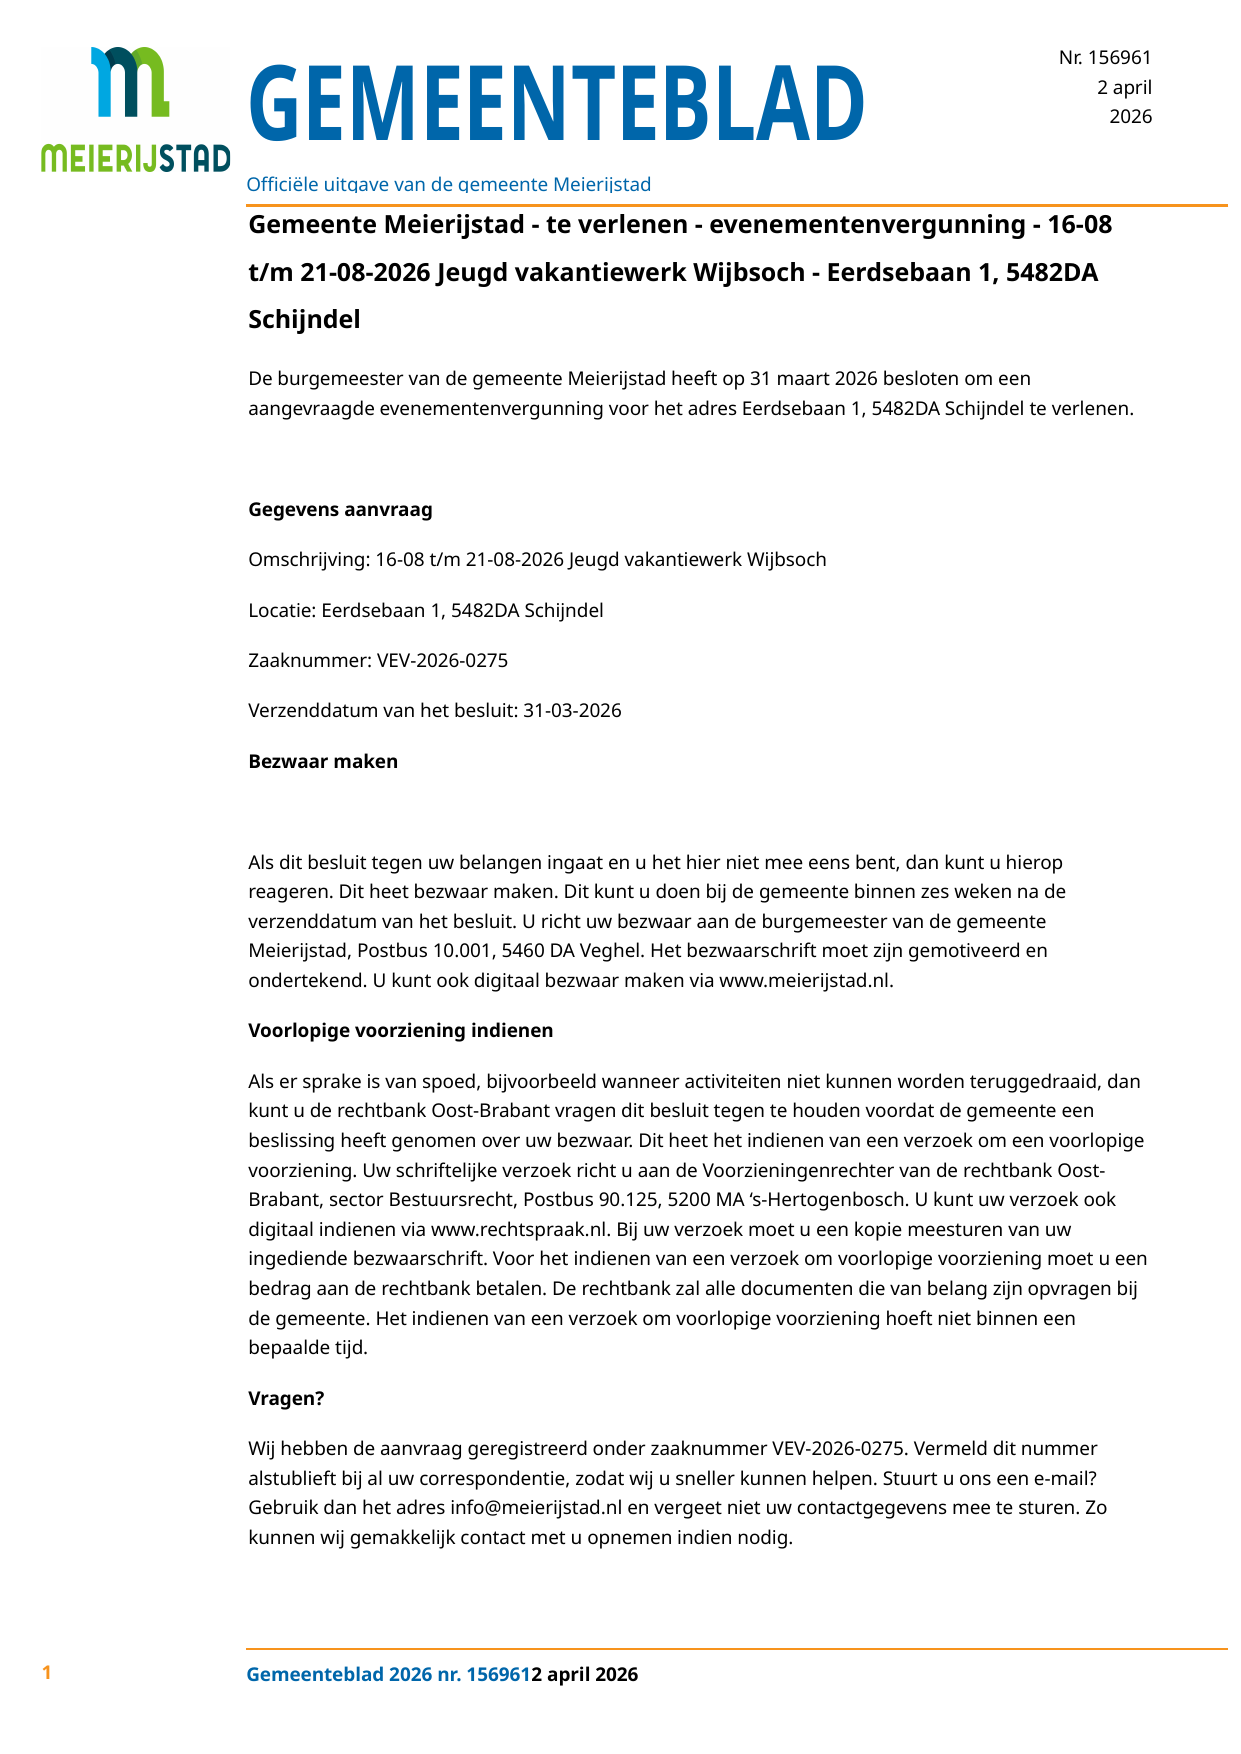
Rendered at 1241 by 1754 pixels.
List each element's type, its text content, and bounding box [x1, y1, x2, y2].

text Zaaknummer: VEV-2026-0275 [248, 647, 1152, 673]
text Locatie: Eerdsebaan 1, 5482DA Schijndel [248, 597, 1152, 622]
text De burgemeester van de gemeente Meierijstad heeft op 31 maart 2026 besloten om een aangevraagde evenementenvergunning voor het adres Eerdsebaan 1, 5482DA Schijndel te verlenen. [248, 366, 1152, 421]
text Als dit besluit tegen uw belangen ingaat en u het hier niet mee eens bent, dan kunt u hierop reageren. Dit heet bezwaar maken. Dit kunt u doen bij de gemeente binnen zes weken na de verzenddatum van het besluit. U richt uw bezwaar aan de burgemeester van de gemeente Meierijstad, Postbus 10.001, 5460 DA Veghel. Het bezwaarschrift moet zijn gemotiveerd en ondertekend. U kunt ook digitaal bezwaar maken via www.meierijstad.nl. [248, 849, 1152, 993]
text Gemeente Meierijstad - te verlenen - evenementenvergunning - 16-08 t/m 21-08-2026 Jeugd vakantiewerk Wijbsoch - Eerdsebaan 1, 5482DA Schijndel [248, 207, 1152, 336]
text Gegevens aanvraag [248, 496, 1152, 522]
picture [41, 47, 231, 172]
text Voorlopige voorziening indienen [248, 1018, 1152, 1043]
text Bezwaar maken [248, 748, 1152, 774]
text Omschrijving: 16-08 t/m 21-08-2026 Jeugd vakantiewerk Wijbsoch [248, 546, 1152, 572]
text Als er sprake is van spoed, bijvoorbeeld wanneer activiteiten niet kunnen worden teruggedraaid, dan kunt u de rechtbank Oost-Brabant vragen dit besluit tegen te houden voordat de gemeente een beslissing heeft genomen over uw bezwaar. Dit heet het indienen van een verzoek om een voorlopige voorziening. Uw schriftelijke verzoek richt u aan de Voorzieningenrechter van de rechtbank Oost-Brabant, sector Bestuursrecht, Postbus 90.125, 5200 MA ‘s-Hertogenbosch. U kunt uw verzoek ook digitaal indienen via www.rechtspraak.nl. Bij uw verzoek moet u een kopie meesturen van uw ingediende bezwaarschrift. Voor het indienen van een verzoek om voorlopige voorziening moet u een bedrag aan de rechtbank betalen. De rechtbank zal alle documenten die van belang zijn opvragen bij de gemeente. Het indienen van een verzoek om voorlopige voorziening hoeft niet binnen een bepaalde tijd. [248, 1068, 1152, 1360]
text Vragen? [248, 1385, 1152, 1410]
text Wij hebben de aanvraag geregistreerd onder zaaknummer VEV-2026-0275. Vermeld dit nummer alstublieft bij al uw correspondentie, zodat wij u sneller kunnen helpen. Stuurt u ons een e-mail? Gebruik dan het adres info@meierijstad.nl en vergeet niet uw contactgegevens mee te sturen. Zo kunnen wij gemakkelijk contact met u opnemen indien nodig. [248, 1435, 1152, 1549]
text Verzenddatum van het besluit: 31-03-2026 [248, 698, 1152, 723]
